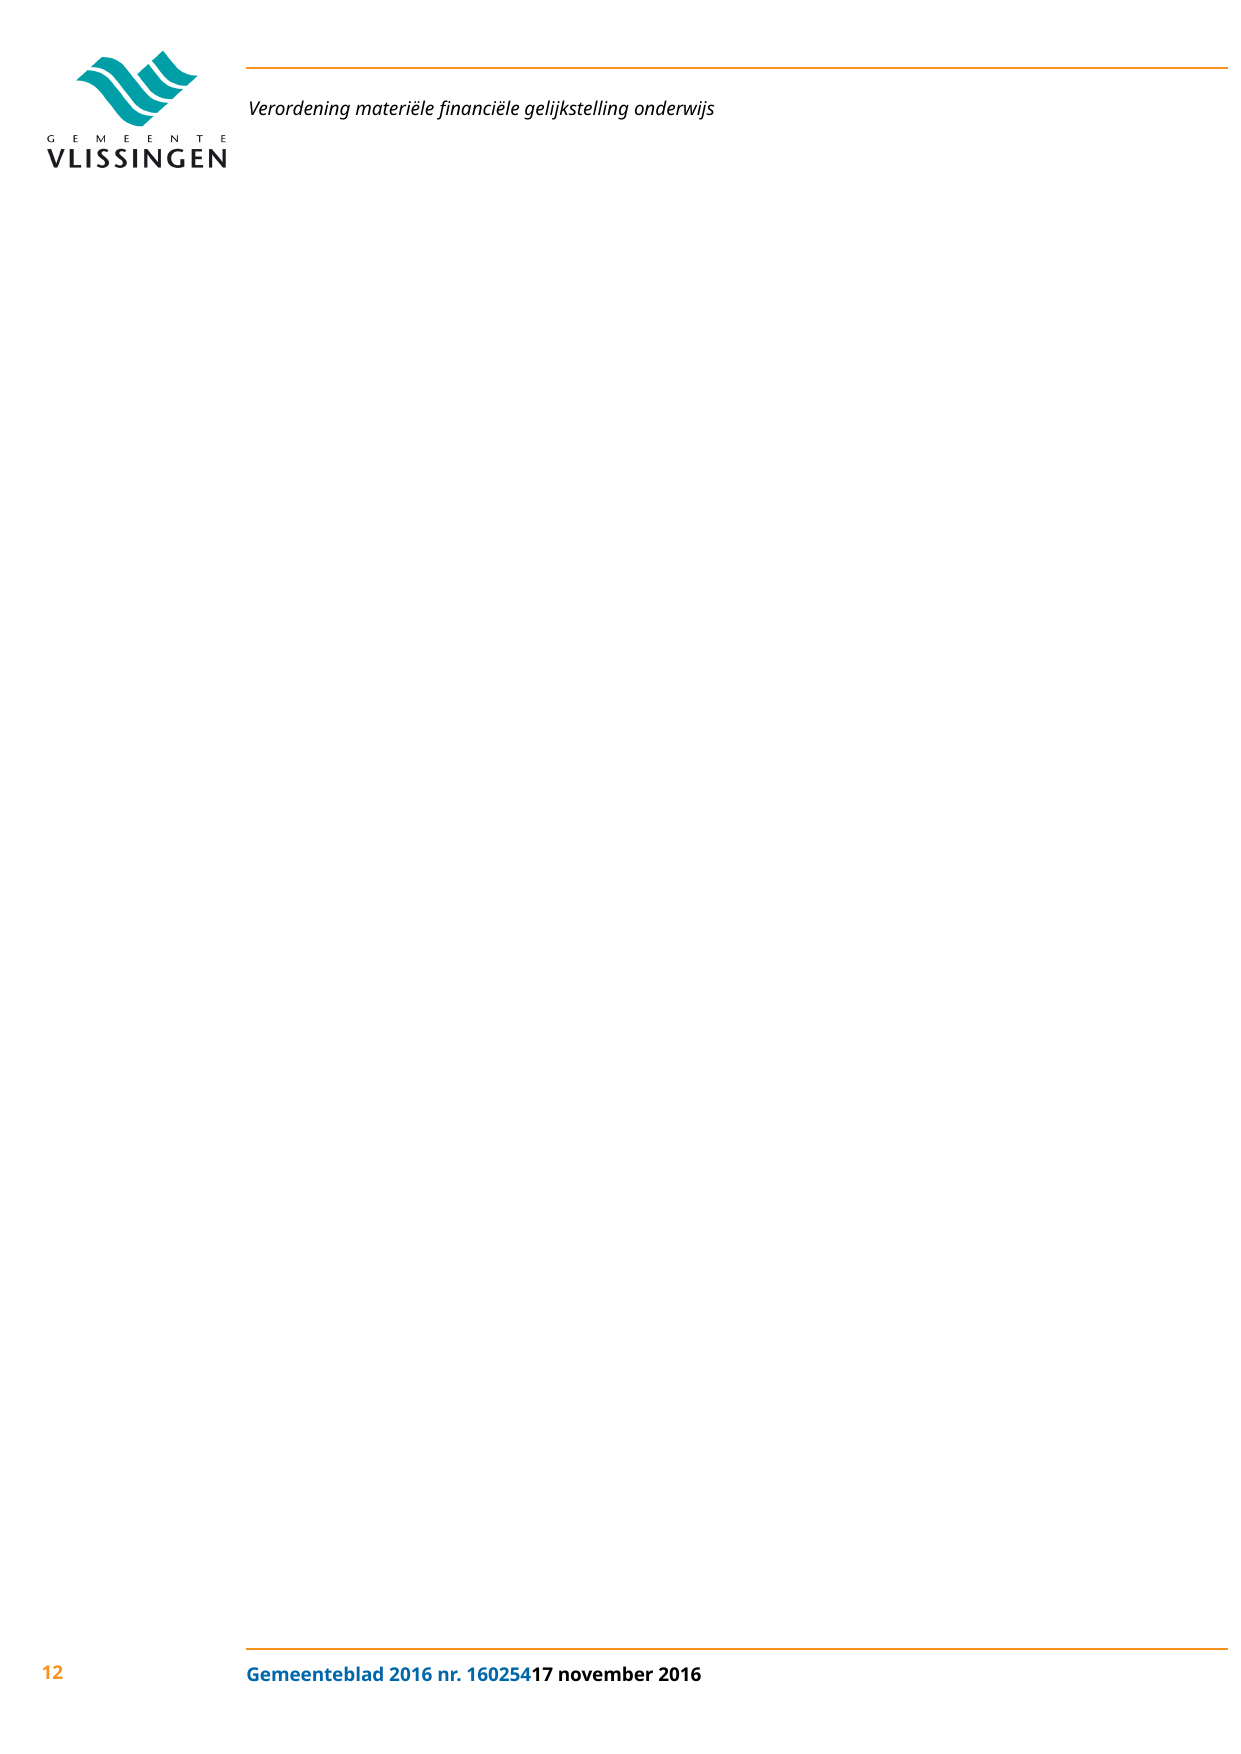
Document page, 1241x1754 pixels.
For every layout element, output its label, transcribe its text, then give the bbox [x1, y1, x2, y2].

text Verordening materiële financiële gelijkstelling onderwijs [248, 95, 1152, 121]
picture [41, 47, 231, 172]
